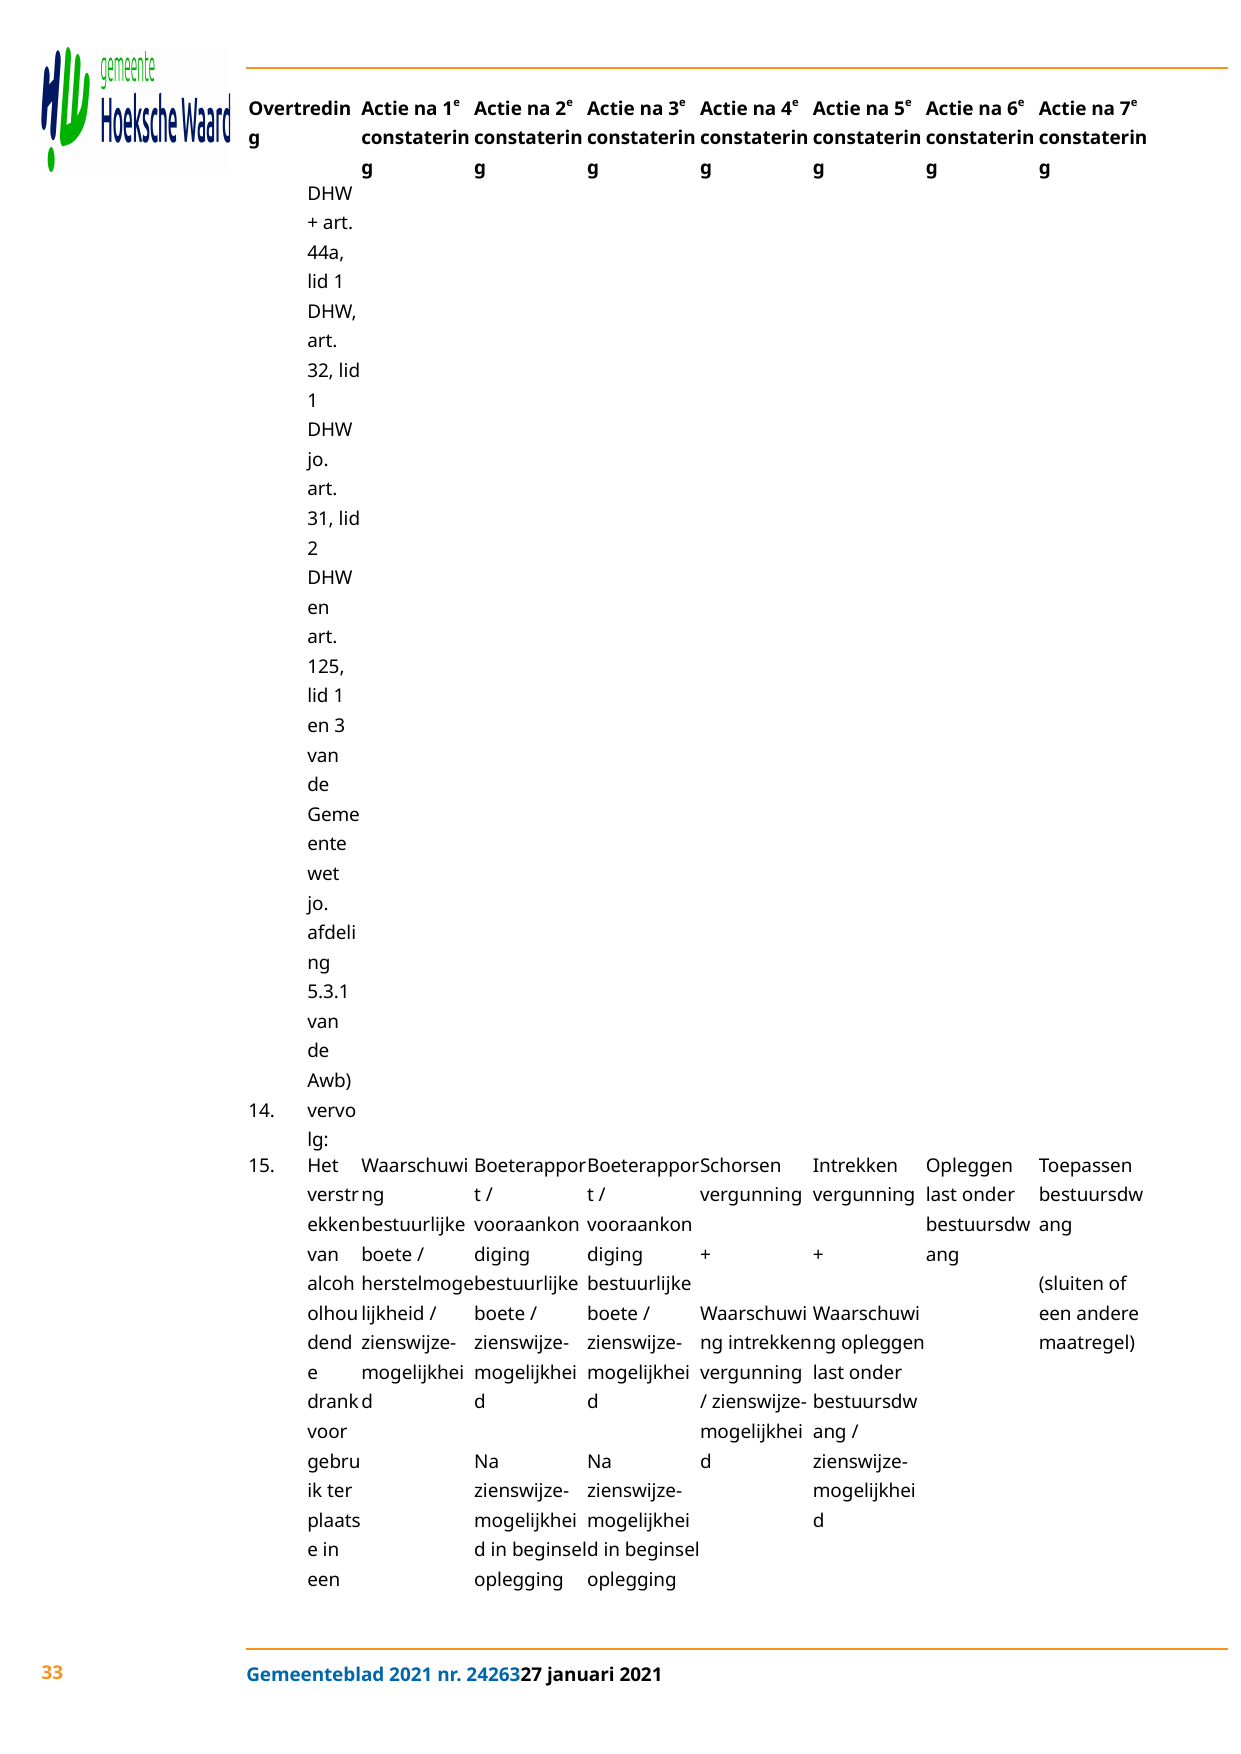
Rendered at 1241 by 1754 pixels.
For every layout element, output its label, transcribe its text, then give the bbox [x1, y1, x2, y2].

table_cell [587, 180, 700, 1152]
table_header Actie na 1e constatering [361, 95, 474, 180]
table_cell Boeterapport / vooraankondiging bestuurlijke boete / zienswijze-mogelijkheid Na zienswijze-mogelijkheid in beginsel oplegging [474, 1152, 587, 1592]
table_cell Het verstrekken van alcoholhoudende drank voor gebruik ter plaatse in een [248, 1152, 361, 1592]
table_header Actie na 4e constatering [700, 95, 813, 180]
picture [41, 47, 231, 172]
table_cell Intrekken vergunning + Waarschuwing opleggen last onder bestuursdwang / zienswijze- mogelijkheid [813, 1152, 926, 1592]
table_cell DHW + art. 44a, lid 1 DHW, art. 32, lid 1 DHW jo. art. 31, lid 2 DHW en art. 125, lid 1 en 3 van de Gemeentewet jo. afdeling 5.3.1 van de Awb) vervolg: [248, 180, 361, 1152]
table_cell Opleggen last onder bestuursdwang [926, 1152, 1038, 1592]
table_cell [361, 180, 474, 1152]
table_cell [926, 180, 1038, 1152]
table_cell Waarschuwing bestuurlijke boete / herstelmogelijkheid / zienswijze- mogelijkheid [361, 1152, 474, 1592]
table_cell [700, 180, 813, 1152]
table_header Actie na 3e constatering [587, 95, 700, 180]
table_cell [1039, 180, 1152, 1152]
table_cell [474, 180, 587, 1152]
table_cell [813, 180, 926, 1152]
table_header Actie na 2e constatering [474, 95, 587, 180]
table_cell Toepassen bestuursdwang (sluiten of een andere maatregel) [1039, 1152, 1152, 1592]
table_header Overtreding [248, 95, 361, 180]
table_cell Schorsen vergunning + Waarschuwing intrekken vergunning / zienswijze- mogelijkheid [700, 1152, 813, 1592]
table_header Actie na 6e constatering [926, 95, 1038, 180]
table_header Actie na 5e constatering [813, 95, 926, 180]
table_header Actie na 7e constatering [1039, 95, 1152, 180]
table_cell Boeterapport / vooraankondiging bestuurlijke boete / zienswijze-mogelijkheid Na zienswijze-mogelijkheid in beginsel oplegging [587, 1152, 700, 1592]
